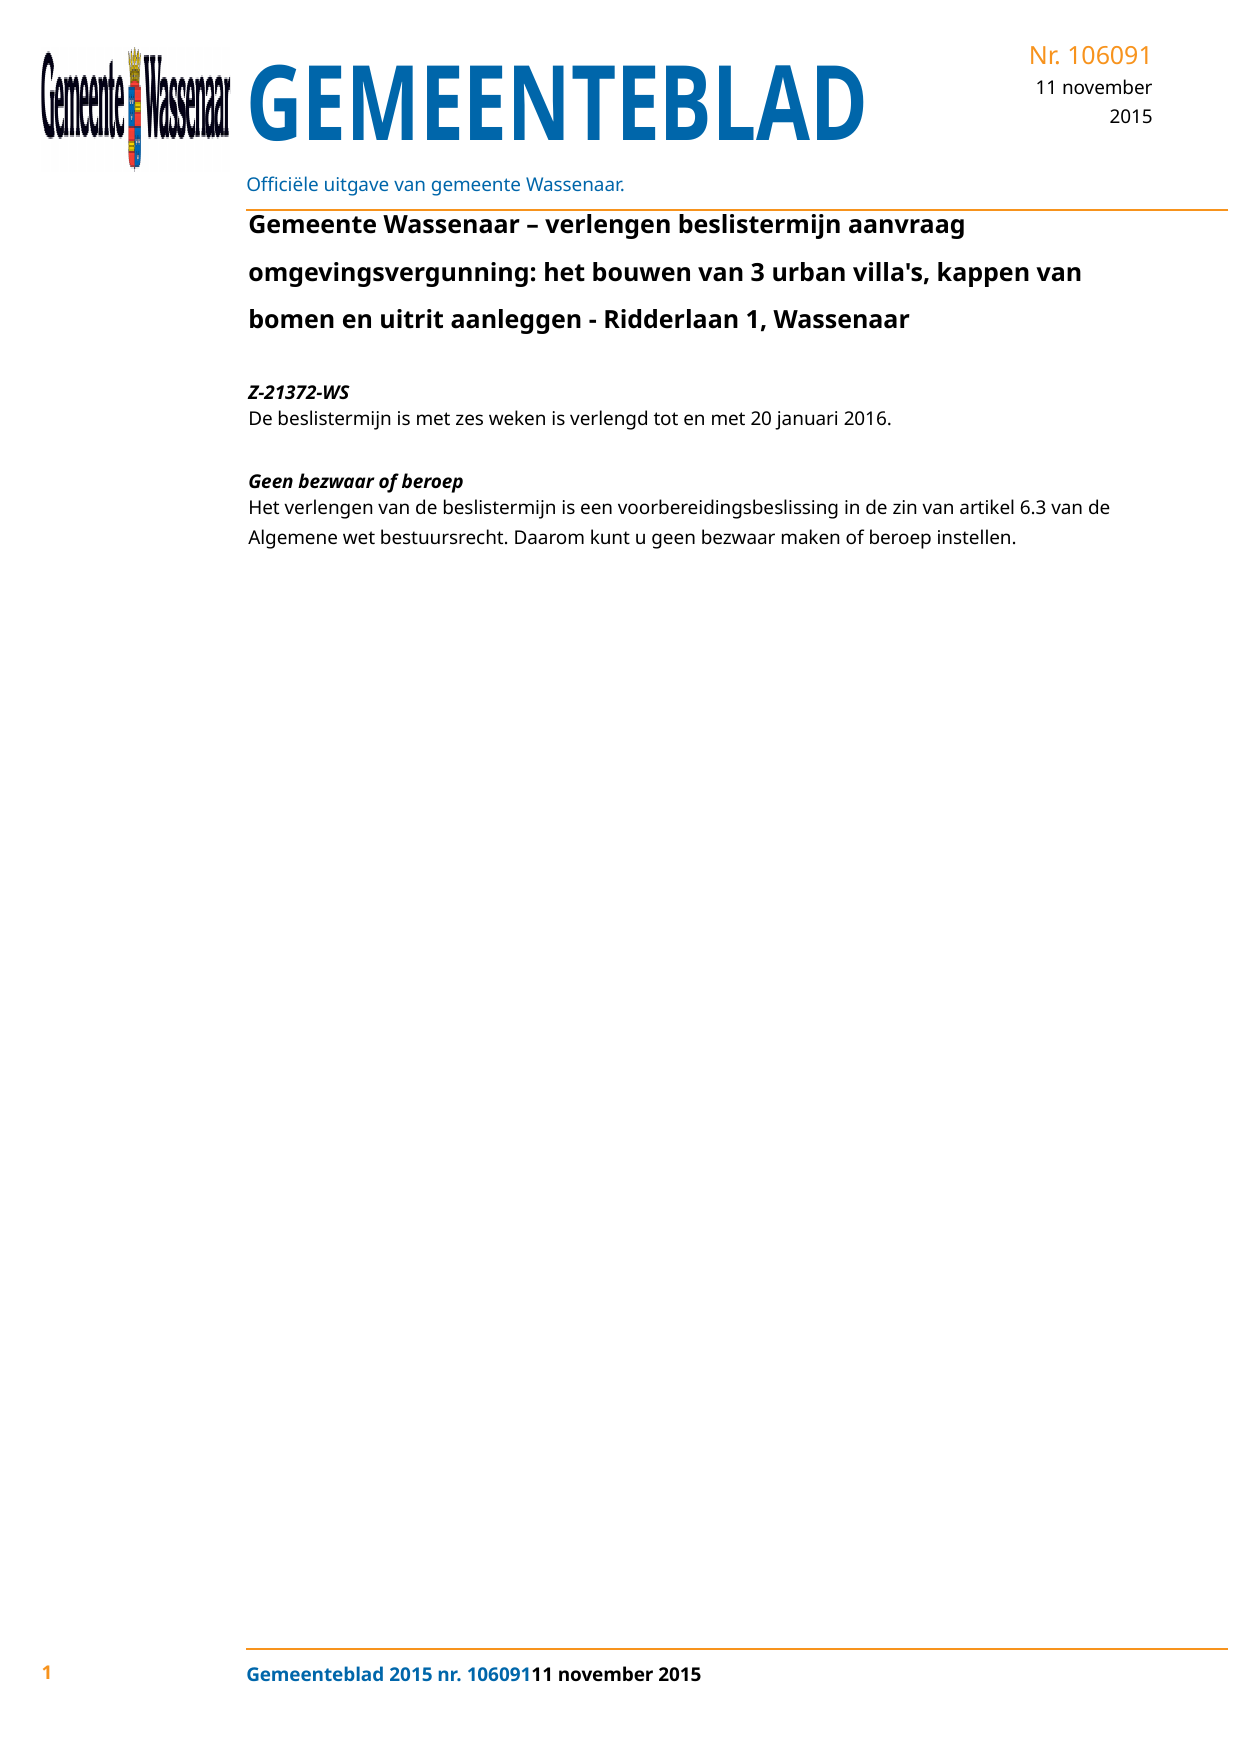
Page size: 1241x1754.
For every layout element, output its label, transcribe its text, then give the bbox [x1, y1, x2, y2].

text Gemeente Wassenaar – verlengen beslistermijn aanvraag omgevingsvergunning: het bouwen van 3 urban villa's, kappen van bomen en uitrit aanleggen - Ridderlaan 1, Wassenaar [248, 211, 1152, 336]
picture [41, 47, 231, 172]
text De beslistermijn is met zes weken is verlengd tot en met 20 januari 2016. [248, 405, 1152, 431]
text Het verlengen van de beslistermijn is een voorbereidingsbeslissing in de zin van artikel 6.3 van de Algemene wet bestuursrecht. Daarom kunt u geen bezwaar maken of beroep instellen. [248, 494, 1152, 550]
text Z-21372-WS [248, 379, 1152, 405]
text Geen bezwaar of beroep [248, 469, 1152, 494]
